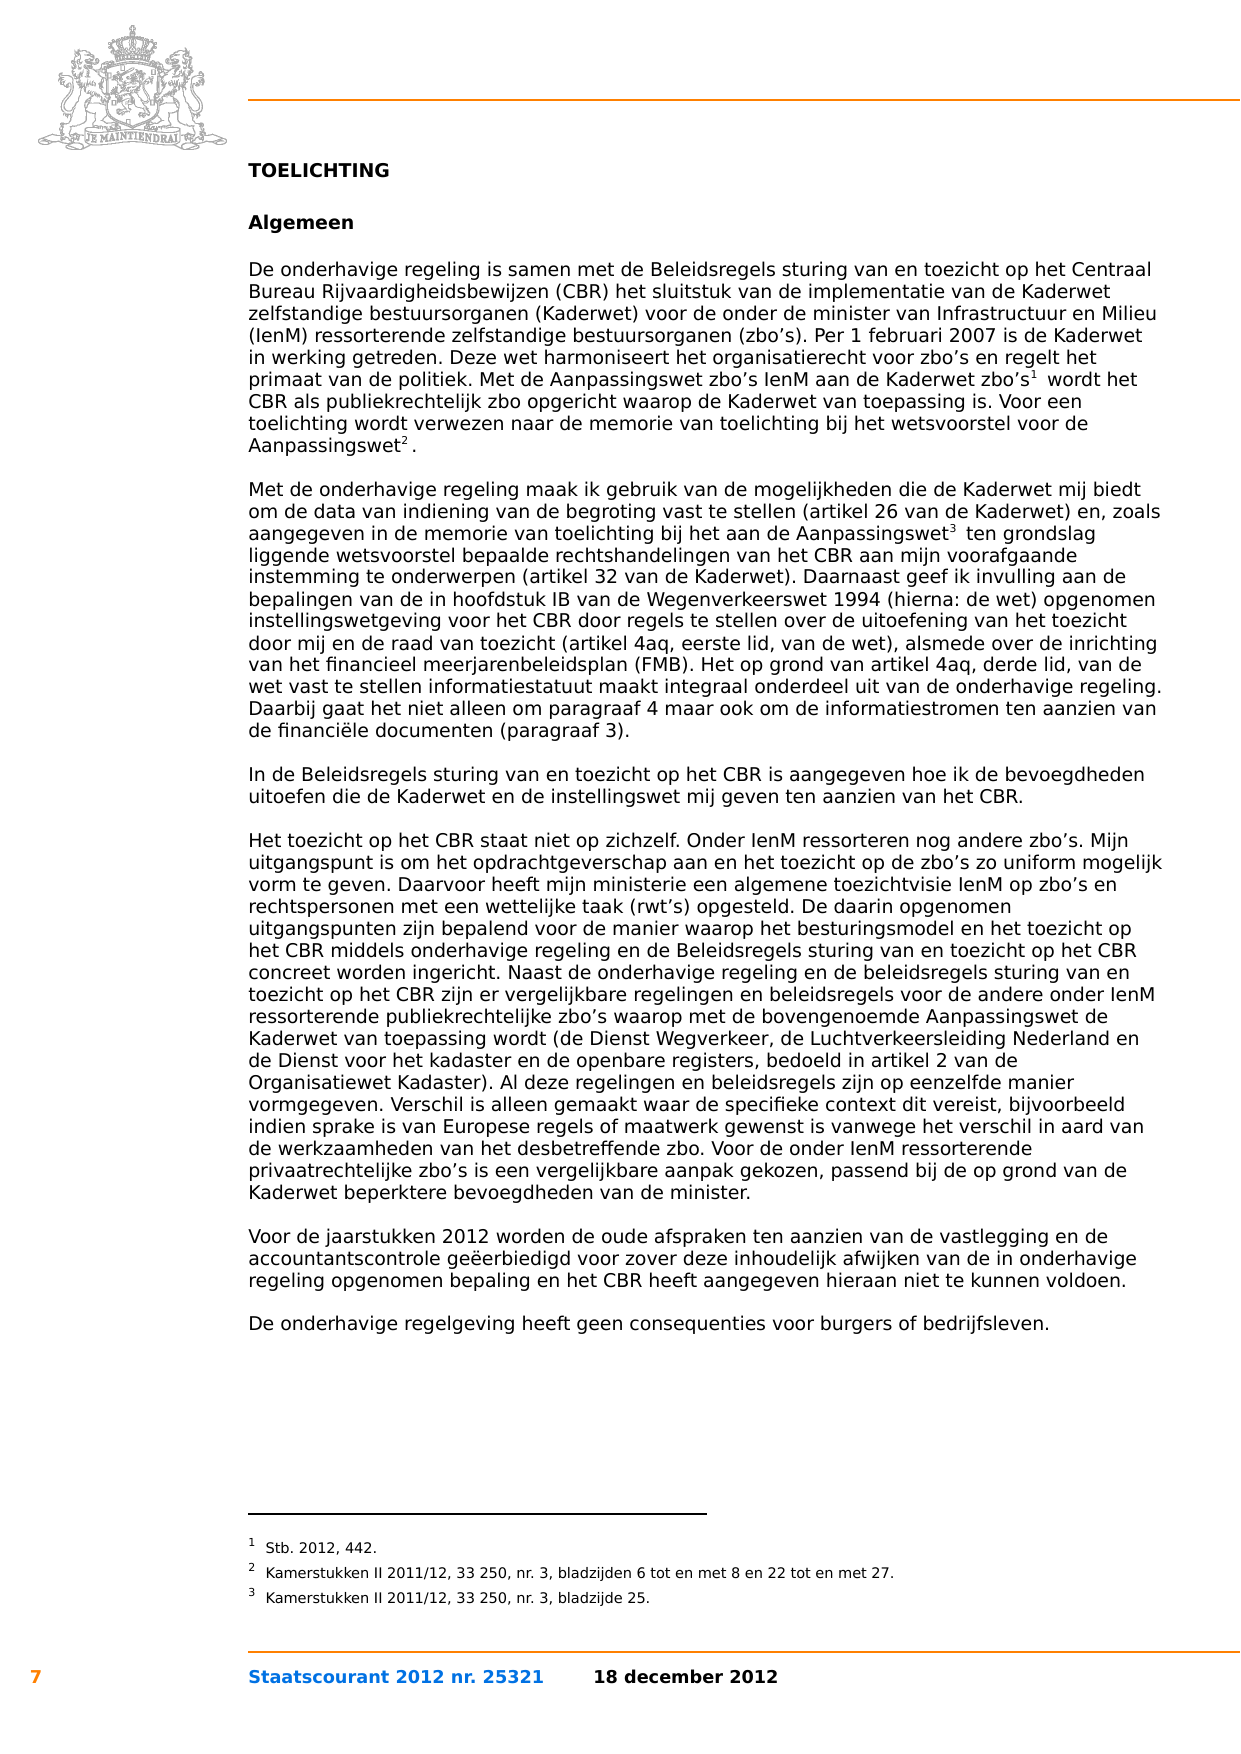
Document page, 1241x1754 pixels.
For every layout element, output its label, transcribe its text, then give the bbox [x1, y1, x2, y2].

subtitle TOELICHTING [248, 160, 1163, 182]
subtitle Algemeen [248, 212, 1163, 234]
text Met de onderhavige regeling maak ik gebruik van de mogelijkheden die de Kaderwet mij biedt om de data van indiening van de begroting vast te stellen (artikel 26 van de Kaderwet) en, zoals aangegeven in de memorie van toelichting bij het aan de Aanpassingswet ten grondslag liggende wetsvoorstel bepaalde rechtshandelingen van het CBR aan mijn voorafgaande instemming te onderwerpen (artikel 32 van de Kaderwet). Daarnaast geef ik invulling aan de bepalingen van de in hoofdstuk IB van de Wegenverkeerswet 1994 (hierna: de wet) opgenomen instellingswetgeving voor het CBR door regels te stellen over de uitoefening van het toezicht door mij en de raad van toezicht (artikel 4aq, eerste lid, van de wet), alsmede over de inrichting van het financieel meerjarenbeleidsplan (FMB). Het op grond van artikel 4aq, derde lid, van de wet vast te stellen informatiestatuut maakt integraal onderdeel uit van de onderhavige regeling. Daarbij gaat het niet alleen om paragraaf 4 maar ook om de informatiestromen ten aanzien van de financiële documenten (paragraaf 3). [248, 478, 1163, 742]
text Kamerstukken II 2011/12, 33 250, nr. 3, bladzijden 6 tot en met 8 en 22 tot en met 27. [248, 1561, 1163, 1583]
text Voor de jaarstukken 2012 worden de oude afspraken ten aanzien van de vastlegging en de accountantscontrole geëerbiedigd voor zover deze inhoudelijk afwijken van de in onderhavige regeling opgenomen bepaling en het CBR heeft aangegeven hieraan niet te kunnen voldoen. [248, 1226, 1163, 1291]
text De onderhavige regelgeving heeft geen consequenties voor burgers of bedrijfsleven. [248, 1313, 1163, 1335]
picture [38, 25, 227, 150]
text Kamerstukken II 2011/12, 33 250, nr. 3, bladzijde 25. [248, 1586, 1163, 1608]
text Stb. 2012, 442. [248, 1536, 1163, 1558]
text In de Beleidsregels sturing van en toezicht op het CBR is aangegeven hoe ik de bevoegdheden uitoefen die de Kaderwet en de instellingswet mij geven ten aanzien van het CBR. [248, 764, 1163, 808]
text De onderhavige regeling is samen met de Beleidsregels sturing van en toezicht op het Centraal Bureau Rijvaardigheidsbewijzen (CBR) het sluitstuk van de implementatie van de Kaderwet zelfstandige bestuursorganen (Kaderwet) voor de onder de minister van Infrastructuur en Milieu (IenM) ressorterende zelfstandige bestuursorganen (zbo’s). Per 1 februari 2007 is de Kaderwet in werking getreden. Deze wet harmoniseert het organisatierecht voor zbo’s en regelt het primaat van de politiek. Met de Aanpassingswet zbo’s IenM aan de Kaderwet zbo’s wordt het CBR als publiekrechtelijk zbo opgericht waarop de Kaderwet van toepassing is. Voor een toelichting wordt verwezen naar de memorie van toelichting bij het wetsvoorstel voor de Aanpassingswet. [248, 259, 1163, 457]
text Het toezicht op het CBR staat niet op zichzelf. Onder IenM ressorteren nog andere zbo’s. Mijn uitgangspunt is om het opdrachtgeverschap aan en het toezicht op de zbo’s zo uniform mogelijk vorm te geven. Daarvoor heeft mijn ministerie een algemene toezichtvisie IenM op zbo’s en rechtspersonen met een wettelijke taak (rwt’s) opgesteld. De daarin opgenomen uitgangspunten zijn bepalend voor de manier waarop het besturingsmodel en het toezicht op het CBR middels onderhavige regeling en de Beleidsregels sturing van en toezicht op het CBR concreet worden ingericht. Naast de onderhavige regeling en de beleidsregels sturing van en toezicht op het CBR zijn er vergelijkbare regelingen en beleidsregels voor de andere onder IenM ressorterende publiekrechtelijke zbo’s waarop met de bovengenoemde Aanpassingswet de Kaderwet van toepassing wordt (de Dienst Wegverkeer, de Luchtverkeersleiding Nederland en de Dienst voor het kadaster en de openbare registers, bedoeld in artikel 2 van de Organisatiewet Kadaster). Al deze regelingen en beleidsregels zijn op eenzelfde manier vormgegeven. Verschil is alleen gemaakt waar de specifieke context dit vereist, bijvoorbeeld indien sprake is van Europese regels of maatwerk gewenst is vanwege het verschil in aard van de werkzaamheden van het desbetreffende zbo. Voor de onder IenM ressorterende privaatrechtelijke zbo’s is een vergelijkbare aanpak gekozen, passend bij de op grond van de Kaderwet beperktere bevoegdheden van de minister. [248, 830, 1163, 1204]
